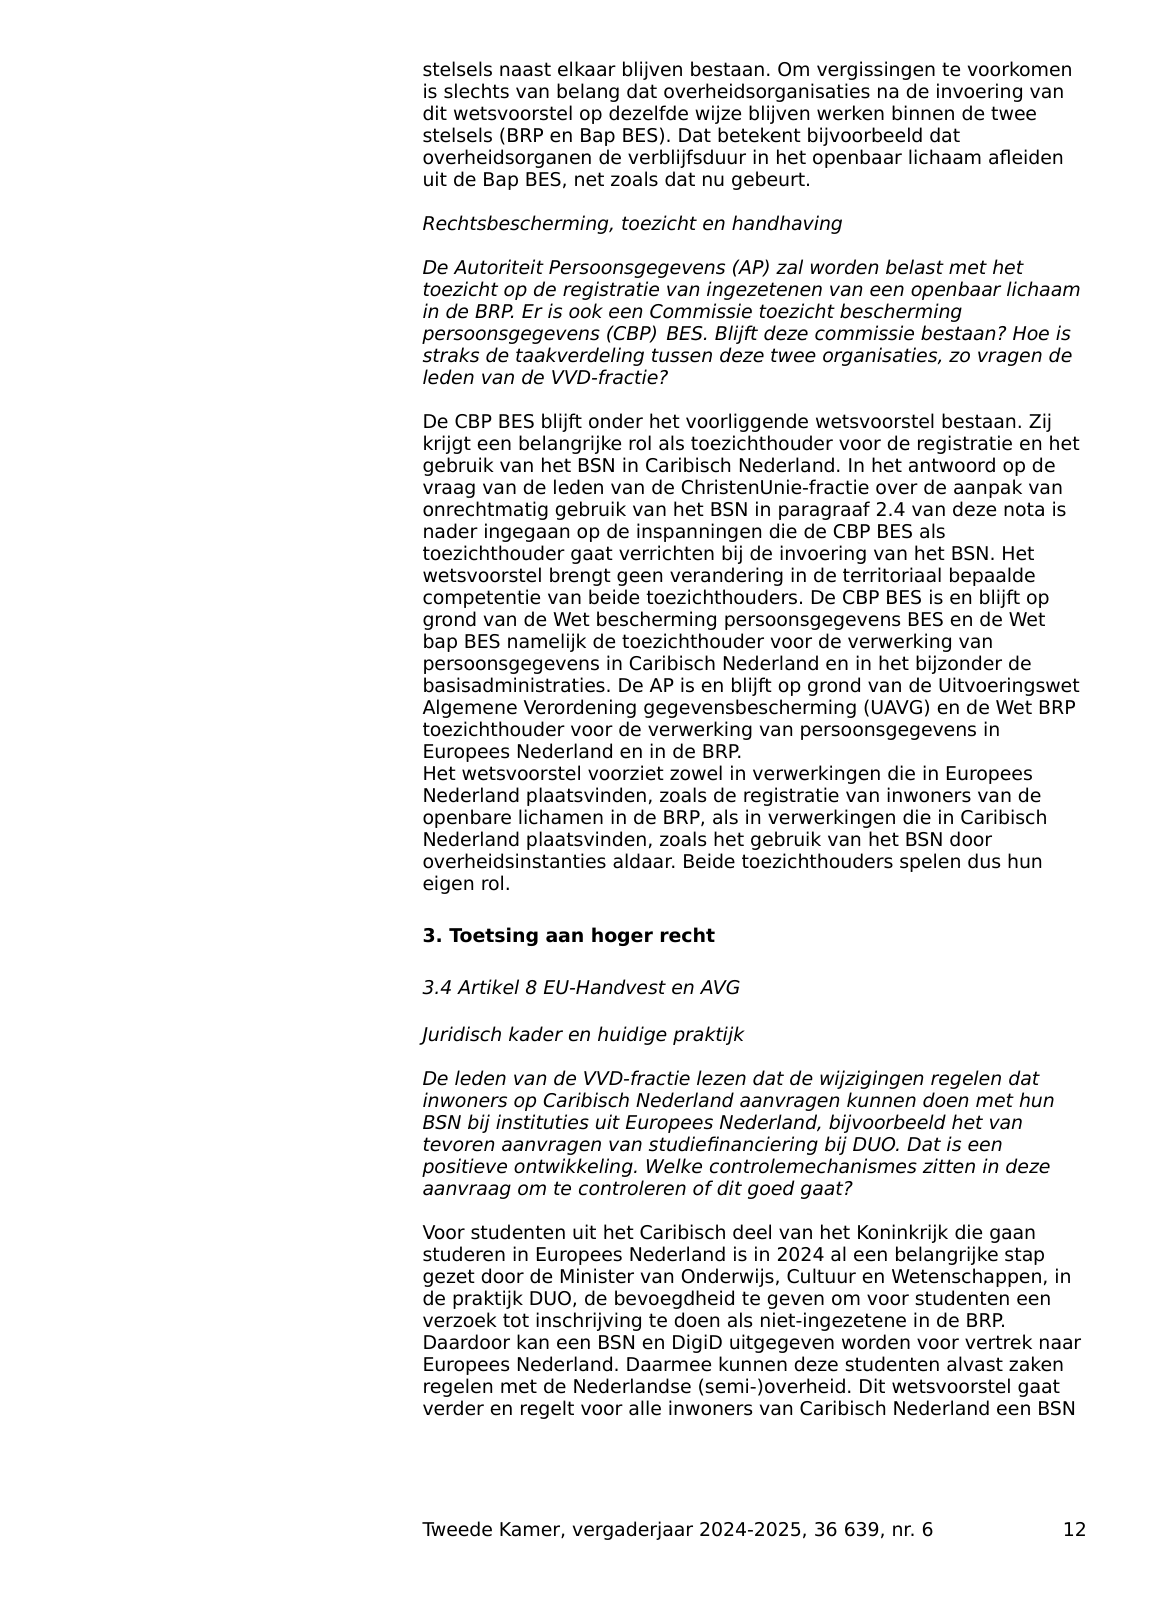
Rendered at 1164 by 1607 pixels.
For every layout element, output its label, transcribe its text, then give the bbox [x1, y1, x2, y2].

text De CBP BES blijft onder het voorliggende wetsvoorstel bestaan. Zij krijgt een belangrijke rol als toezichthouder voor de registratie en het gebruik van het BSN in Caribisch Nederland. In het antwoord op de vraag van de leden van de ChristenUnie-fractie over de aanpak van onrechtmatig gebruik van het BSN in paragraaf 2.4 van deze nota is nader ingegaan op de inspanningen die de CBP BES als toezichthouder gaat verrichten bij de invoering van het BSN. Het wetsvoorstel brengt geen verandering in de territoriaal bepaalde competentie van beide toezichthouders. De CBP BES is en blijft op grond van de Wet bescherming persoonsgegevens BES en de Wet bap BES namelijk de toezichthouder voor de verwerking van persoonsgegevens in Caribisch Nederland en in het bijzonder de basisadministraties. De AP is en blijft op grond van de Uitvoeringswet Algemene Verordening gegevensbescherming (UAVG) en de Wet BRP toezichthouder voor de verwerking van persoonsgegevens in Europees Nederland en in de BRP. [422, 411, 1087, 763]
text De leden van de VVD-fractie lezen dat de wijzigingen regelen dat inwoners op Caribisch Nederland aanvragen kunnen doen met hun BSN bij instituties uit Europees Nederland, bijvoorbeeld het van tevoren aanvragen van studiefinanciering bij DUO. Dat is een positieve ontwikkeling. Welke controlemechanismes zitten in deze aanvraag om te controleren of dit goed gaat? [422, 1068, 1087, 1200]
subtitle Rechtsbescherming, toezicht en handhaving [422, 213, 1087, 235]
text De Autoriteit Persoonsgegevens (AP) zal worden belast met het toezicht op de registratie van ingezetenen van een openbaar lichaam in de BRP. Er is ook een Commissie toezicht bescherming persoonsgegevens (CBP) BES. Blijft deze commissie bestaan? Hoe is straks de taakverdeling tussen deze twee organisaties, zo vragen de leden van de VVD-fractie? [422, 257, 1087, 389]
subtitle Juridisch kader en huidige praktijk [422, 1024, 1087, 1046]
text Het wetsvoorstel voorziet zowel in verwerkingen die in Europees Nederland plaatsvinden, zoals de registratie van inwoners van de openbare lichamen in de BRP, als in verwerkingen die in Caribisch Nederland plaatsvinden, zoals het gebruik van het BSN door overheidsinstanties aldaar. Beide toezichthouders spelen dus hun eigen rol. [422, 763, 1087, 895]
text Voor studenten uit het Caribisch deel van het Koninkrijk die gaan studeren in Europees Nederland is in 2024 al een belangrijke stap gezet door de Minister van Onderwijs, Cultuur en Wetenschappen, in de praktijk DUO, de bevoegdheid te geven om voor studenten een verzoek tot inschrijving te doen als niet-ingezetene in de BRP. Daardoor kan een BSN en DigiD uitgegeven worden voor vertrek naar Europees Nederland. Daarmee kunnen deze studenten alvast zaken regelen met de Nederlandse (semi-)overheid. Dit wetsvoorstel gaat verder en regelt voor alle inwoners van Caribisch Nederland een BSN [422, 1222, 1087, 1420]
subtitle 3.4 Artikel 8 EU-Handvest en AVG [422, 977, 1087, 999]
subtitle 3. Toetsing aan hoger recht [422, 925, 1087, 947]
text stelsels naast elkaar blijven bestaan. Om vergissingen te voorkomen is slechts van belang dat overheidsorganisaties na de invoering van dit wetsvoorstel op dezelfde wijze blijven werken binnen de twee stelsels (BRP en Bap BES). Dat betekent bijvoorbeeld dat overheidsorganen de verblijfsduur in het openbaar lichaam afleiden uit de Bap BES, net zoals dat nu gebeurt. [422, 59, 1087, 191]
